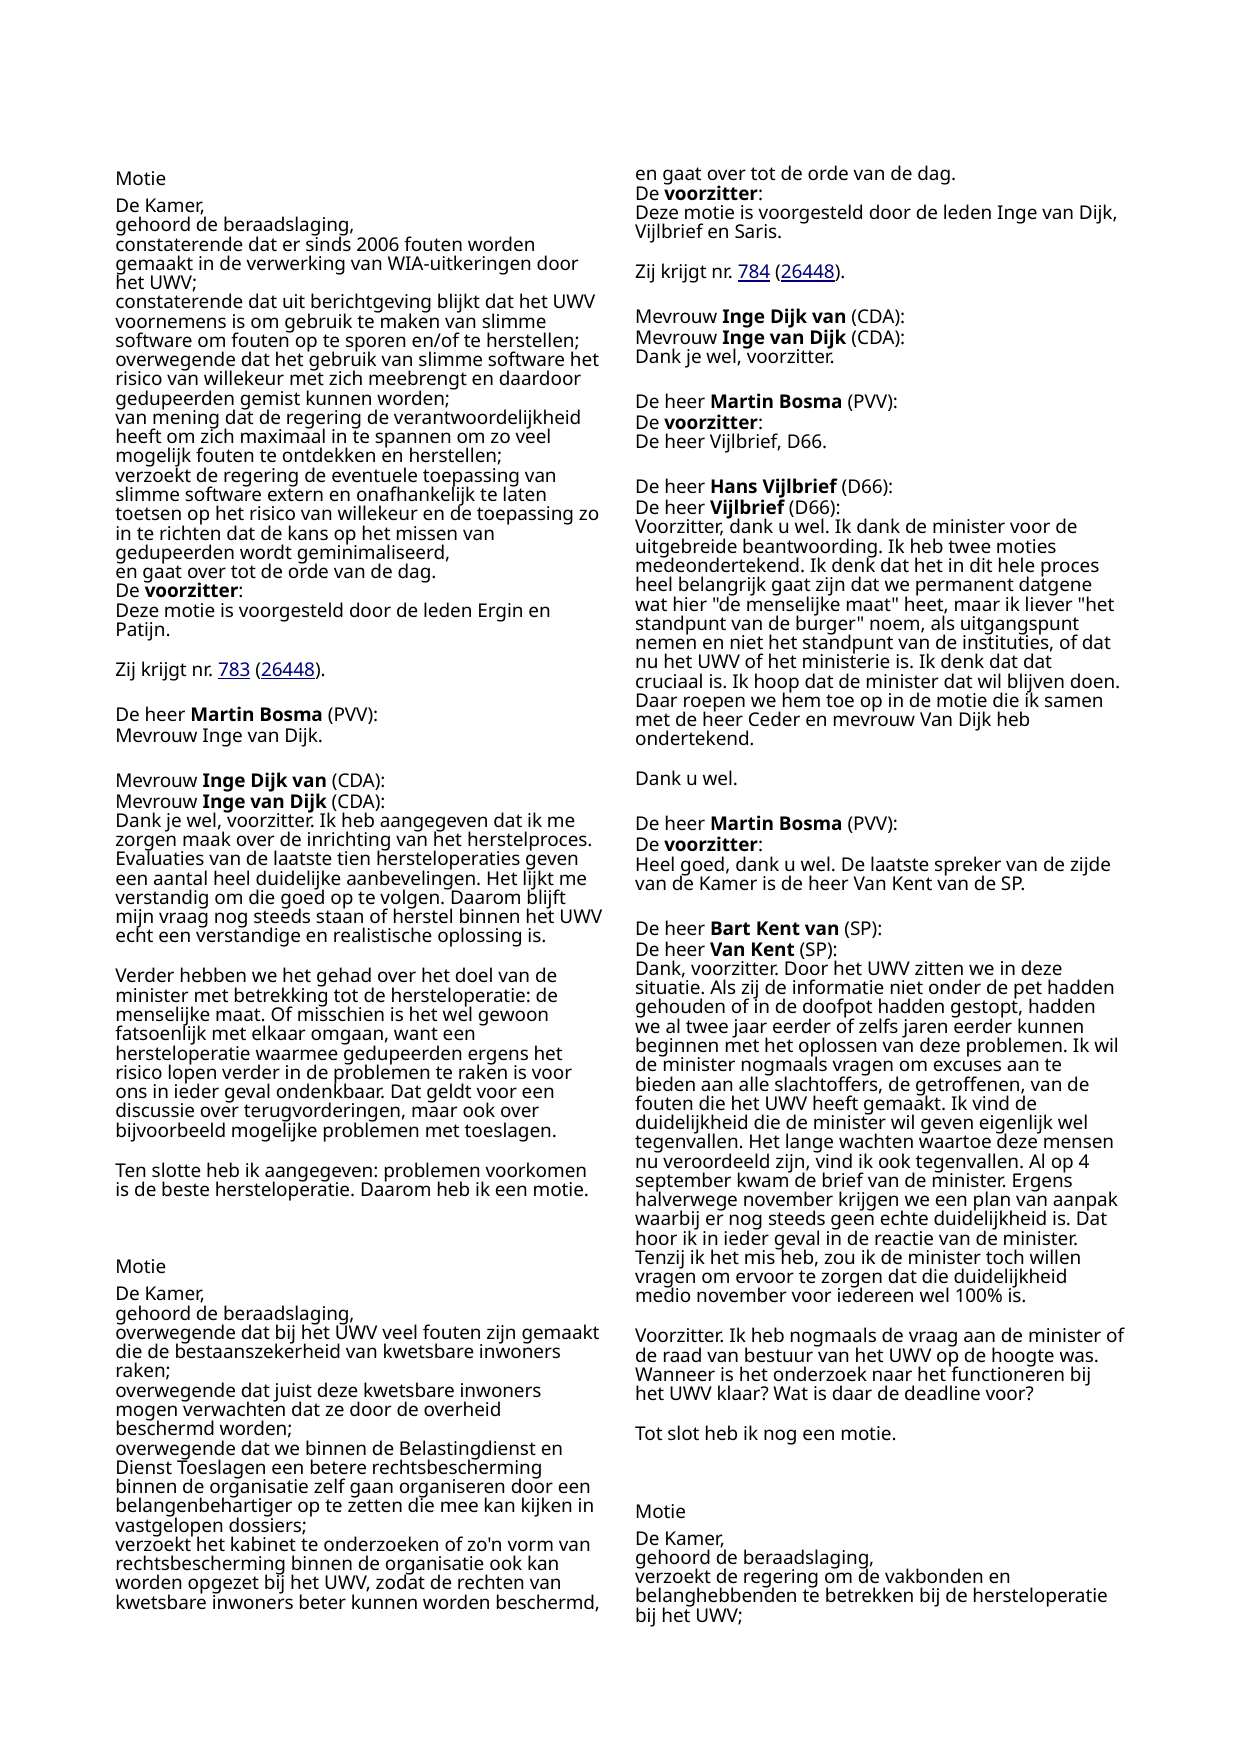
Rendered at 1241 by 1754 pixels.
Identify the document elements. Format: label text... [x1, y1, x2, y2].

text De voorzitter: [115, 582, 605, 602]
text en gaat over tot de orde van de dag. [635, 165, 1125, 184]
text Zij krijgt nr. 783 (26448). [115, 661, 605, 680]
text Motie [115, 1254, 605, 1279]
text Mevrouw Inge van Dijk (CDA): [635, 329, 1125, 348]
text De heer Bart Kent van (SP): [635, 915, 1125, 941]
text De heer Martin Bosma (PVV): [635, 811, 1125, 836]
text Deze motie is voorgesteld door de leden Ergin en Patijn. [115, 602, 605, 640]
text De Kamer, [115, 197, 605, 216]
text constaterende dat er sinds 2006 fouten worden gemaakt in de verwerking van WIA-uitkeringen door het UWV; [115, 236, 605, 293]
text van mening dat de regering de verantwoordelijkheid heeft om zich maximaal in te spannen om zo veel mogelijk fouten te ontdekken en herstellen; [115, 409, 605, 467]
text gehoord de beraadslaging, [115, 1304, 605, 1324]
text Dank je wel, voorzitter. [635, 348, 1125, 367]
text De voorzitter: [635, 184, 1125, 204]
text overwegende dat we binnen de Belastingdienst en Dienst Toeslagen een betere rechtsbescherming binnen de organisatie zelf gaan organiseren door een belangenbehartiger op te zetten die mee kan kijken in vastgelopen dossiers; [115, 1439, 605, 1536]
text De voorzitter: [635, 414, 1125, 433]
text Ten slotte heb ik aangegeven: problemen voorkomen is de beste hersteloperatie. Daarom heb ik een motie. [115, 1162, 605, 1200]
text overwegende dat het gebruik van slimme software het risico van willekeur met zich meebrengt en daardoor gedupeerden gemist kunnen worden; [115, 351, 605, 409]
text Zij krijgt nr. 784 (26448). [635, 263, 1125, 282]
text Motie [115, 165, 605, 191]
text verzoekt het kabinet te onderzoeken of zo'n vorm van rechtsbescherming binnen de organisatie ook kan worden opgezet bij het UWV, zodat de rechten van kwetsbare inwoners beter kunnen worden beschermd, [115, 1536, 605, 1613]
text Heel goed, dank u wel. De laatste spreker van de zijde van de Kamer is de heer Van Kent van de SP. [635, 856, 1125, 894]
text Tot slot heb ik nog een motie. [635, 1425, 1125, 1444]
text Dank u wel. [635, 770, 1125, 790]
text Verder hebben we het gehad over het doel van de minister met betrekking tot de hersteloperatie: de menselijke maat. Of misschien is het wel gewoon fatsoenlijk met elkaar omgaan, want een hersteloperatie waarmee gedupeerden ergens het risico lopen verder in de problemen te raken is voor ons in ieder geval ondenkbaar. Dat geldt voor een discussie over terugvorderingen, maar ook over bijvoorbeeld mogelijke problemen met toeslagen. [115, 967, 605, 1141]
text Dank je wel, voorzitter. Ik heb aangegeven dat ik me zorgen maak over de inrichting van het herstelproces. Evaluaties van de laatste tien hersteloperaties geven een aantal heel duidelijke aanbevelingen. Het lijkt me verstandig om die goed op te volgen. Daarom blijft mijn vraag nog steeds staan of herstel binnen het UWV echt een verstandige en realistische oplossing is. [115, 812, 605, 947]
text verzoekt de regering de eventuele toepassing van slimme software extern en onafhankelijk te laten toetsen op het risico van willekeur en de toepassing zo in te richten dat de kans op het missen van gedupeerden wordt geminimaliseerd, [115, 467, 605, 563]
text verzoekt de regering om de vakbonden en belanghebbenden te betrekken bij de hersteloperatie bij het UWV; [635, 1568, 1125, 1626]
text De heer Hans Vijlbrief (D66): [635, 473, 1125, 499]
text Voorzitter. Ik heb nogmaals de vraag aan de minister of de raad van bestuur van het UWV op de hoogte was. Wanneer is het onderzoek naar het functioneren bij het UWV klaar? Wat is daar de deadline voor? [635, 1327, 1125, 1404]
text en gaat over tot de orde van de dag. [115, 563, 605, 582]
text Mevrouw Inge van Dijk. [115, 727, 605, 746]
text Voorzitter, dank u wel. Ik dank de minister voor de uitgebreide beantwoording. Ik heb twee moties medeondertekend. Ik denk dat het in dit hele proces heel belangrijk gaat zijn dat we permanent datgene wat hier "de menselijke maat" heet, maar ik liever "het standpunt van de burger" noem, als uitgangspunt nemen en niet het standpunt van de instituties, of dat nu het UWV of het ministerie is. Ik denk dat dat cruciaal is. Ik hoop dat de minister dat wil blijven doen. Daar roepen we hem toe op in de motie die ik samen met de heer Ceder en mevrouw Van Dijk heb ondertekend. [635, 518, 1125, 750]
text De heer Martin Bosma (PVV): [115, 701, 605, 727]
text De Kamer, [115, 1285, 605, 1304]
text De heer Vijlbrief (D66): [635, 499, 1125, 518]
text overwegende dat juist deze kwetsbare inwoners mogen verwachten dat ze door de overheid beschermd worden; [115, 1382, 605, 1439]
text Mevrouw Inge van Dijk (CDA): [115, 793, 605, 812]
text Deze motie is voorgesteld door de leden Inge van Dijk, Vijlbrief en Saris. [635, 204, 1125, 242]
text overwegende dat bij het UWV veel fouten zijn gemaakt die de bestaanszekerheid van kwetsbare inwoners raken; [115, 1324, 605, 1382]
text De Kamer, [635, 1530, 1125, 1549]
text constaterende dat uit berichtgeving blijkt dat het UWV voornemens is om gebruik te maken van slimme software om fouten op te sporen en/of te herstellen; [115, 293, 605, 351]
text De heer Martin Bosma (PVV): [635, 388, 1125, 414]
text Mevrouw Inge Dijk van (CDA): [115, 767, 605, 793]
text Dank, voorzitter. Door het UWV zitten we in deze situatie. Als zij de informatie niet onder de pet hadden gehouden of in de doofpot hadden gestopt, hadden we al twee jaar eerder of zelfs jaren eerder kunnen beginnen met het oplossen van deze problemen. Ik wil de minister nogmaals vragen om excuses aan te bieden aan alle slachtoffers, de getroffenen, van de fouten die het UWV heeft gemaakt. Ik vind de duidelijkheid die de minister wil geven eigenlijk wel tegenvallen. Het lange wachten waartoe deze mensen nu veroordeeld zijn, vind ik ook tegenvallen. Al op 4 september kwam de brief van de minister. Ergens halverwege november krijgen we een plan van aanpak waarbij er nog steeds geen echte duidelijkheid is. Dat hoor ik in ieder geval in de reactie van de minister. Tenzij ik het mis heb, zou ik de minister toch willen vragen om ervoor te zorgen dat die duidelijkheid medio november voor iedereen wel 100% is. [635, 960, 1125, 1307]
text De heer Vijlbrief, D66. [635, 433, 1125, 453]
text De voorzitter: [635, 836, 1125, 856]
text Motie [635, 1498, 1125, 1524]
text gehoord de beraadslaging, [115, 216, 605, 236]
text gehoord de beraadslaging, [635, 1549, 1125, 1568]
text Mevrouw Inge Dijk van (CDA): [635, 303, 1125, 329]
text De heer Van Kent (SP): [635, 941, 1125, 960]
